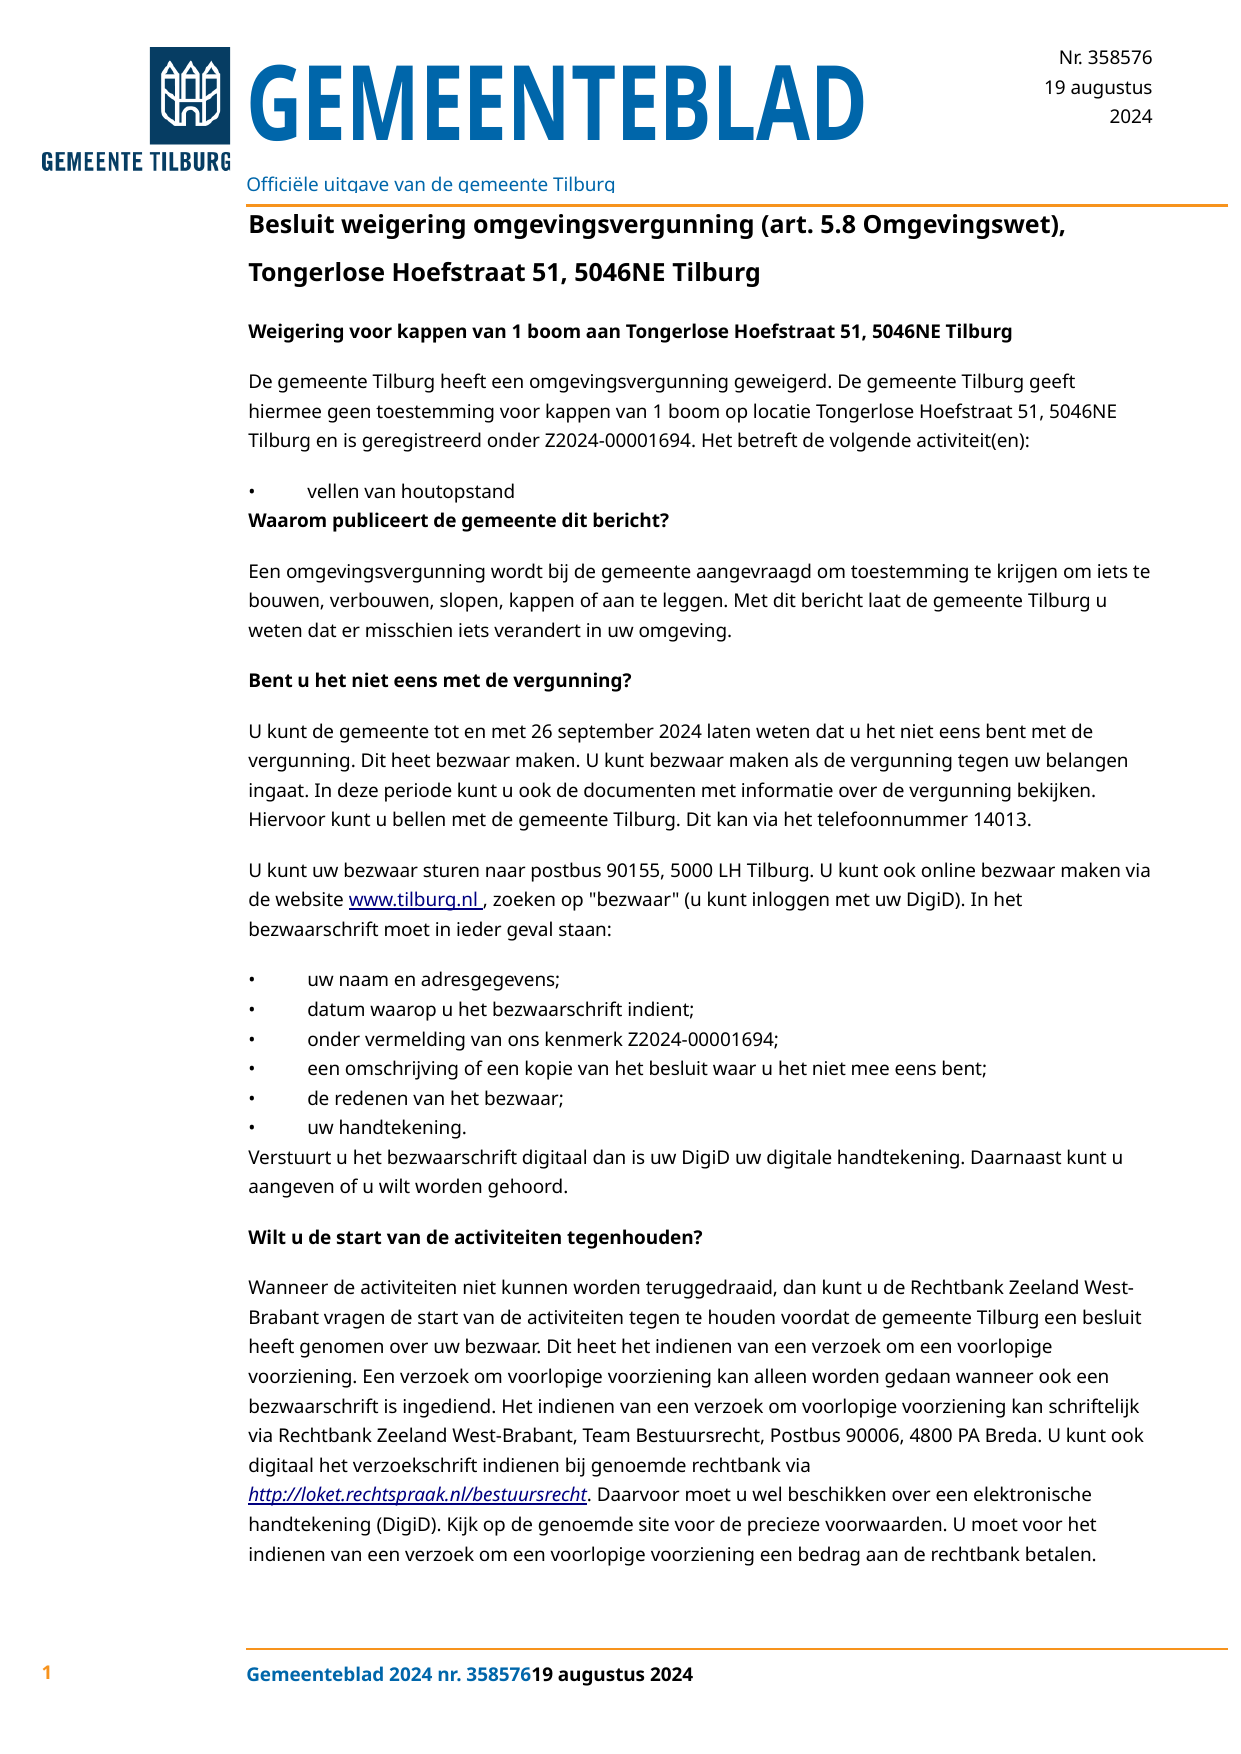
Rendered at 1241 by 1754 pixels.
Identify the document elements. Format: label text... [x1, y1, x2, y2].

list een omschrijving of een kopie van het besluit waar u het niet mee eens bent; [248, 1055, 1152, 1081]
text Bent u het niet eens met de vergunning? [248, 667, 1152, 693]
list de redenen van het bezwaar; [248, 1085, 1152, 1111]
list onder vermelding van ons kenmerk Z2024-00001694; [248, 1026, 1152, 1052]
text Wilt u de start van de activiteiten tegenhouden? [248, 1224, 1152, 1250]
text Wanneer de activiteiten niet kunnen worden teruggedraaid, dan kunt u de Rechtbank Zeeland West-Brabant vragen de start van de activiteiten tegen te houden voordat de gemeente Tilburg een besluit heeft genomen over uw bezwaar. Dit heet het indienen van een verzoek om een voorlopige voorziening. Een verzoek om voorlopige voorziening kan alleen worden gedaan wanneer ook een bezwaarschrift is ingediend. Het indienen van een verzoek om voorlopige voorziening kan schriftelijk via Rechtbank Zeeland West-Brabant, Team Bestuursrecht, Postbus 90006, 4800 PA Breda. U kunt ook digitaal het verzoekschrift indienen bij genoemde rechtbank via http://loket.rechtspraak.nl/bestuursrecht. Daarvoor moet u wel beschikken over een elektronische handtekening (DigiD). Kijk op de genoemde site voor de precieze voorwaarden. U moet voor het indienen van een verzoek om een voorlopige voorziening een bedrag aan de rechtbank betalen. [248, 1274, 1152, 1567]
text Weigering voor kappen van 1 boom aan Tongerlose Hoefstraat 51, 5046NE Tilburg [248, 318, 1152, 344]
text Waarom publiceert de gemeente dit bericht? [248, 507, 1152, 533]
picture [41, 47, 231, 172]
text De gemeente Tilburg heeft een omgevingsvergunning geweigerd. De gemeente Tilburg geeft hiermee geen toestemming voor kappen van 1 boom op locatie Tongerlose Hoefstraat 51, 5046NE Tilburg en is geregistreerd onder Z2024-00001694. Het betreft de volgende activiteit(en): [248, 368, 1152, 453]
text Een omgevingsvergunning wordt bij de gemeente aangevraagd om toestemming te krijgen om iets te bouwen, verbouwen, slopen, kappen of aan te leggen. Met dit bericht laat de gemeente Tilburg u weten dat er misschien iets verandert in uw omgeving. [248, 558, 1152, 643]
list datum waarop u het bezwaarschrift indient; [248, 996, 1152, 1022]
list uw naam en adresgegevens; [248, 967, 1152, 992]
text U kunt uw bezwaar sturen naar postbus 90155, 5000 LH Tilburg. U kunt ook online bezwaar maken via de website www.tilburg.nl , zoeken op "bezwaar" (u kunt inloggen met uw DigiD). In het bezwaarschrift moet in ieder geval staan: [248, 857, 1152, 942]
list uw handtekening. [248, 1114, 1152, 1140]
list vellen van houtopstand [248, 478, 1152, 504]
text Verstuurt u het bezwaarschrift digitaal dan is uw DigiD uw digitale handtekening. Daarnaast kunt u aangeven of u wilt worden gehoord. [248, 1144, 1152, 1199]
text Besluit weigering omgevingsvergunning (art. 5.8 Omgevingswet), Tongerlose Hoefstraat 51, 5046NE Tilburg [248, 207, 1152, 288]
text U kunt de gemeente tot en met 26 september 2024 laten weten dat u het niet eens bent met de vergunning. Dit heet bezwaar maken. U kunt bezwaar maken als de vergunning tegen uw belangen ingaat. In deze periode kunt u ook de documenten met informatie over de vergunning bekijken. Hiervoor kunt u bellen met de gemeente Tilburg. Dit kan via het telefoonnummer 14013. [248, 718, 1152, 832]
